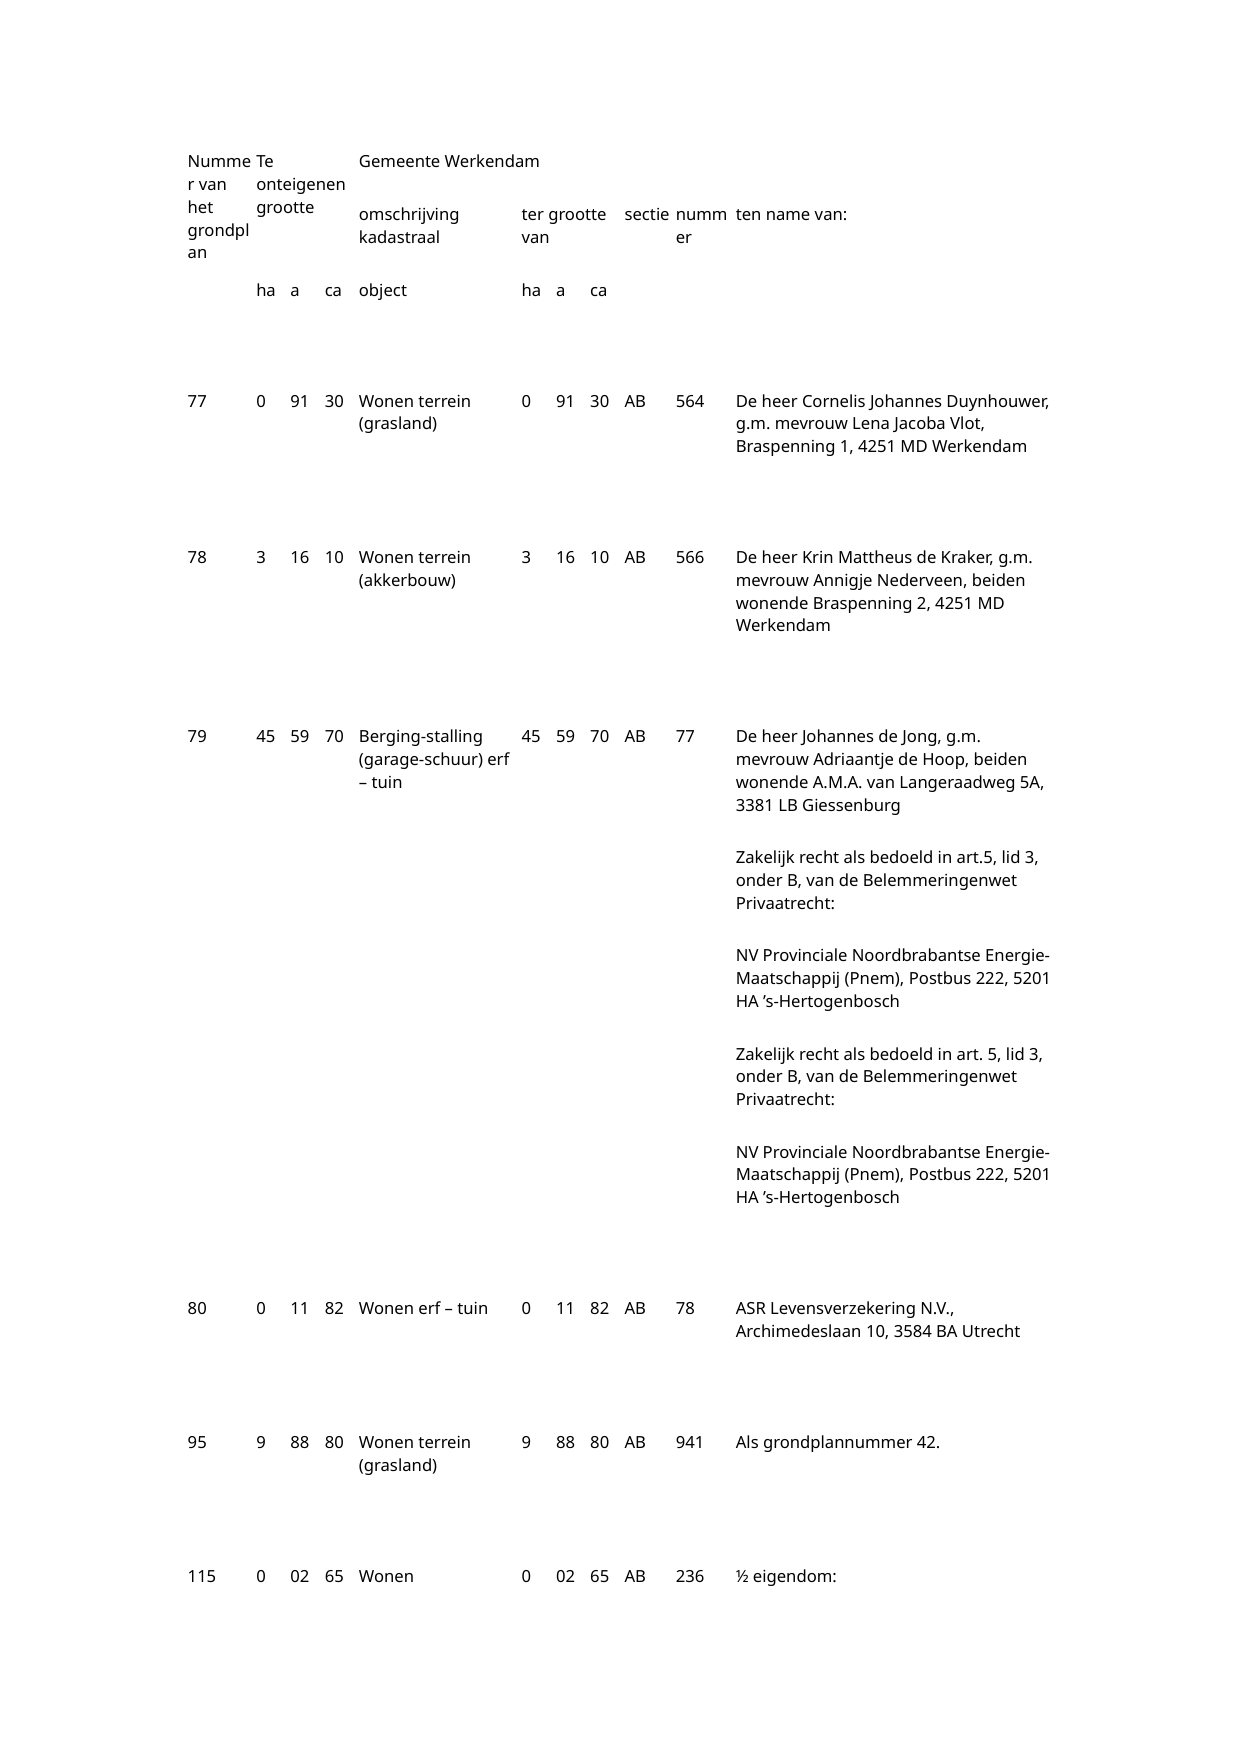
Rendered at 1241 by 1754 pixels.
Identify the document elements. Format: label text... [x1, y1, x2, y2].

table_cell 16 [290, 546, 324, 667]
table_cell 10 [325, 546, 359, 667]
table_cell [624, 1506, 676, 1564]
table_cell ten name van: [736, 203, 1053, 331]
table_cell [359, 488, 521, 546]
table_cell 70 [325, 725, 359, 1238]
table_cell [736, 1372, 1053, 1431]
table_cell [521, 1239, 556, 1297]
table_cell 9 [256, 1431, 290, 1506]
table_cell 11 [556, 1297, 590, 1372]
table_cell [359, 1506, 521, 1564]
table_cell [256, 1506, 290, 1564]
table_cell 91 [556, 389, 590, 487]
table_cell [590, 1372, 624, 1431]
table_cell [521, 1372, 556, 1431]
table_cell [736, 1506, 1053, 1564]
table_cell 82 [325, 1297, 359, 1372]
table_cell [676, 1239, 736, 1297]
table_cell 566 [676, 546, 736, 667]
table_cell AB [624, 1297, 676, 1372]
table_cell ter grootte van [521, 203, 624, 278]
table_cell 02 [290, 1565, 324, 1587]
table_cell [290, 667, 324, 725]
table_cell 82 [590, 1297, 624, 1372]
table_cell [676, 331, 736, 389]
table_cell AB [624, 725, 676, 1238]
table_cell ½ eigendom: [736, 1565, 1053, 1587]
table_cell [188, 488, 256, 546]
table_cell Wonen terrein (akkerbouw) [359, 546, 521, 667]
table_cell [521, 488, 556, 546]
table_cell 30 [325, 389, 359, 487]
table_cell [188, 1506, 256, 1564]
table_cell [556, 667, 590, 725]
table_cell [590, 1506, 624, 1564]
table_cell AB [624, 1565, 676, 1587]
table_cell [624, 667, 676, 725]
table_cell 02 [556, 1565, 590, 1587]
table_cell [556, 488, 590, 546]
table_cell 88 [556, 1431, 590, 1506]
table_cell [590, 667, 624, 725]
table_cell 11 [290, 1297, 324, 1372]
table_cell 30 [590, 389, 624, 487]
table_cell [188, 667, 256, 725]
table_cell [256, 667, 290, 725]
table_cell Wonen [359, 1565, 521, 1587]
table_cell ca [590, 278, 624, 331]
table_cell 45 [521, 725, 556, 1238]
table_cell 564 [676, 389, 736, 487]
table_cell AB [624, 546, 676, 667]
table_cell 236 [676, 1565, 736, 1587]
table_cell [521, 1506, 556, 1564]
table_cell 78 [188, 546, 256, 667]
table_cell 0 [521, 1297, 556, 1372]
table_cell [359, 1239, 521, 1297]
table_cell [624, 488, 676, 546]
table_cell 0 [256, 389, 290, 487]
table_cell [590, 488, 624, 546]
table_cell Als grondplannummer 42. [736, 1431, 1053, 1506]
table_cell [188, 1239, 256, 1297]
table_cell [676, 667, 736, 725]
table_cell 91 [290, 389, 324, 487]
table_cell [736, 1239, 1053, 1297]
table_cell Wonen terrein (grasland) [359, 1431, 521, 1506]
table_cell [736, 488, 1053, 546]
table_cell 80 [325, 1431, 359, 1506]
table_cell [624, 1239, 676, 1297]
table_cell [325, 1506, 359, 1564]
table_header Gemeente Werkendam [359, 150, 1053, 203]
table_cell AB [624, 389, 676, 487]
table_cell [676, 1372, 736, 1431]
table_cell 80 [188, 1297, 256, 1372]
table_cell 3 [256, 546, 290, 667]
table_cell De heer Krin Mattheus de Kraker, g.m. mevrouw Annigje Nederveen, beiden wonende Braspenning 2, 4251 MD Werkendam [736, 546, 1053, 667]
table_header Te onteigenen grootte [256, 150, 359, 278]
table_cell [556, 1239, 590, 1297]
table_cell 78 [676, 1297, 736, 1372]
table_cell [556, 1372, 590, 1431]
table_cell [188, 1372, 256, 1431]
table_cell 10 [590, 546, 624, 667]
table_cell Berging-stalling (garage-schuur) erf – tuin [359, 725, 521, 1238]
table_cell [290, 331, 324, 389]
table_cell [290, 488, 324, 546]
table_cell 941 [676, 1431, 736, 1506]
table_cell omschrijving kadastraal [359, 203, 521, 278]
table_cell [676, 488, 736, 546]
table_cell Wonen erf – tuin [359, 1297, 521, 1372]
table_cell [556, 1506, 590, 1564]
table_cell [624, 1372, 676, 1431]
table_cell 59 [556, 725, 590, 1238]
table_cell [556, 331, 590, 389]
table_cell [256, 488, 290, 546]
table_cell [256, 331, 290, 389]
table_cell [325, 1372, 359, 1431]
table_cell 65 [590, 1565, 624, 1587]
table_cell 77 [676, 725, 736, 1238]
table_cell 9 [521, 1431, 556, 1506]
table_cell ca [325, 278, 359, 331]
table_cell ASR Levensverzekering N.V., Archimedeslaan 10, 3584 BA Utrecht [736, 1297, 1053, 1372]
table_cell object [359, 278, 521, 331]
table_cell [624, 331, 676, 389]
table_cell [256, 1372, 290, 1431]
table_cell 0 [521, 389, 556, 487]
table_cell [590, 331, 624, 389]
table_cell 88 [290, 1431, 324, 1506]
table_cell a [290, 278, 324, 331]
table_cell [325, 331, 359, 389]
table_cell [590, 1239, 624, 1297]
table_cell 3 [521, 546, 556, 667]
table_cell 79 [188, 725, 256, 1238]
table_cell 0 [256, 1565, 290, 1587]
table_cell ha [256, 278, 290, 331]
table_cell 95 [188, 1431, 256, 1506]
table_cell [359, 667, 521, 725]
table_cell [290, 1239, 324, 1297]
table_cell [188, 331, 256, 389]
table_cell 0 [256, 1297, 290, 1372]
table_cell 80 [590, 1431, 624, 1506]
table_cell [736, 331, 1053, 389]
table_cell [676, 1506, 736, 1564]
table_cell 59 [290, 725, 324, 1238]
table_cell 45 [256, 725, 290, 1238]
table_cell 77 [188, 389, 256, 487]
table_cell Wonen terrein (grasland) [359, 389, 521, 487]
table_cell [736, 667, 1053, 725]
table_cell De heer Cornelis Johannes Duynhouwer, g.m. mevrouw Lena Jacoba Vlot, Braspenning 1, 4251 MD Werkendam [736, 389, 1053, 487]
table_cell [325, 667, 359, 725]
table_cell 0 [521, 1565, 556, 1587]
table_cell [256, 1239, 290, 1297]
table_cell AB [624, 1431, 676, 1506]
table_header Nummer van het grondplan [188, 150, 256, 331]
table_cell [290, 1506, 324, 1564]
table_cell 70 [590, 725, 624, 1238]
table_cell [359, 331, 521, 389]
table_cell [325, 1239, 359, 1297]
table_cell [325, 488, 359, 546]
table_cell [521, 331, 556, 389]
table_cell a [556, 278, 590, 331]
table_cell De heer Johannes de Jong, g.m. mevrouw Adriaantje de Hoop, beiden wonende A.M.A. van Langeraadweg 5A, 3381 LB Giessenburg Zakelijk recht als bedoeld in art.5, lid 3, onder B, van de Belemmeringenwet Privaatrecht: NV Provinciale Noordbrabantse Energie-Maatschappij (Pnem), Postbus 222, 5201 HA ’s-Hertogenbosch Zakelijk recht als bedoeld in art. 5, lid 3, onder B, van de Belemmeringenwet Privaatrecht: NV Provinciale Noordbrabantse Energie-Maatschappij (Pnem), Postbus 222, 5201 HA ’s-Hertogenbosch [736, 725, 1053, 1238]
table_cell [521, 667, 556, 725]
table_cell sectie [624, 203, 676, 331]
table_cell 16 [556, 546, 590, 667]
table_cell 115 [188, 1565, 256, 1587]
table_cell [290, 1372, 324, 1431]
table_cell ha [521, 278, 556, 331]
table_cell 65 [325, 1565, 359, 1587]
table_cell nummer [676, 203, 736, 331]
table_cell [359, 1372, 521, 1431]
